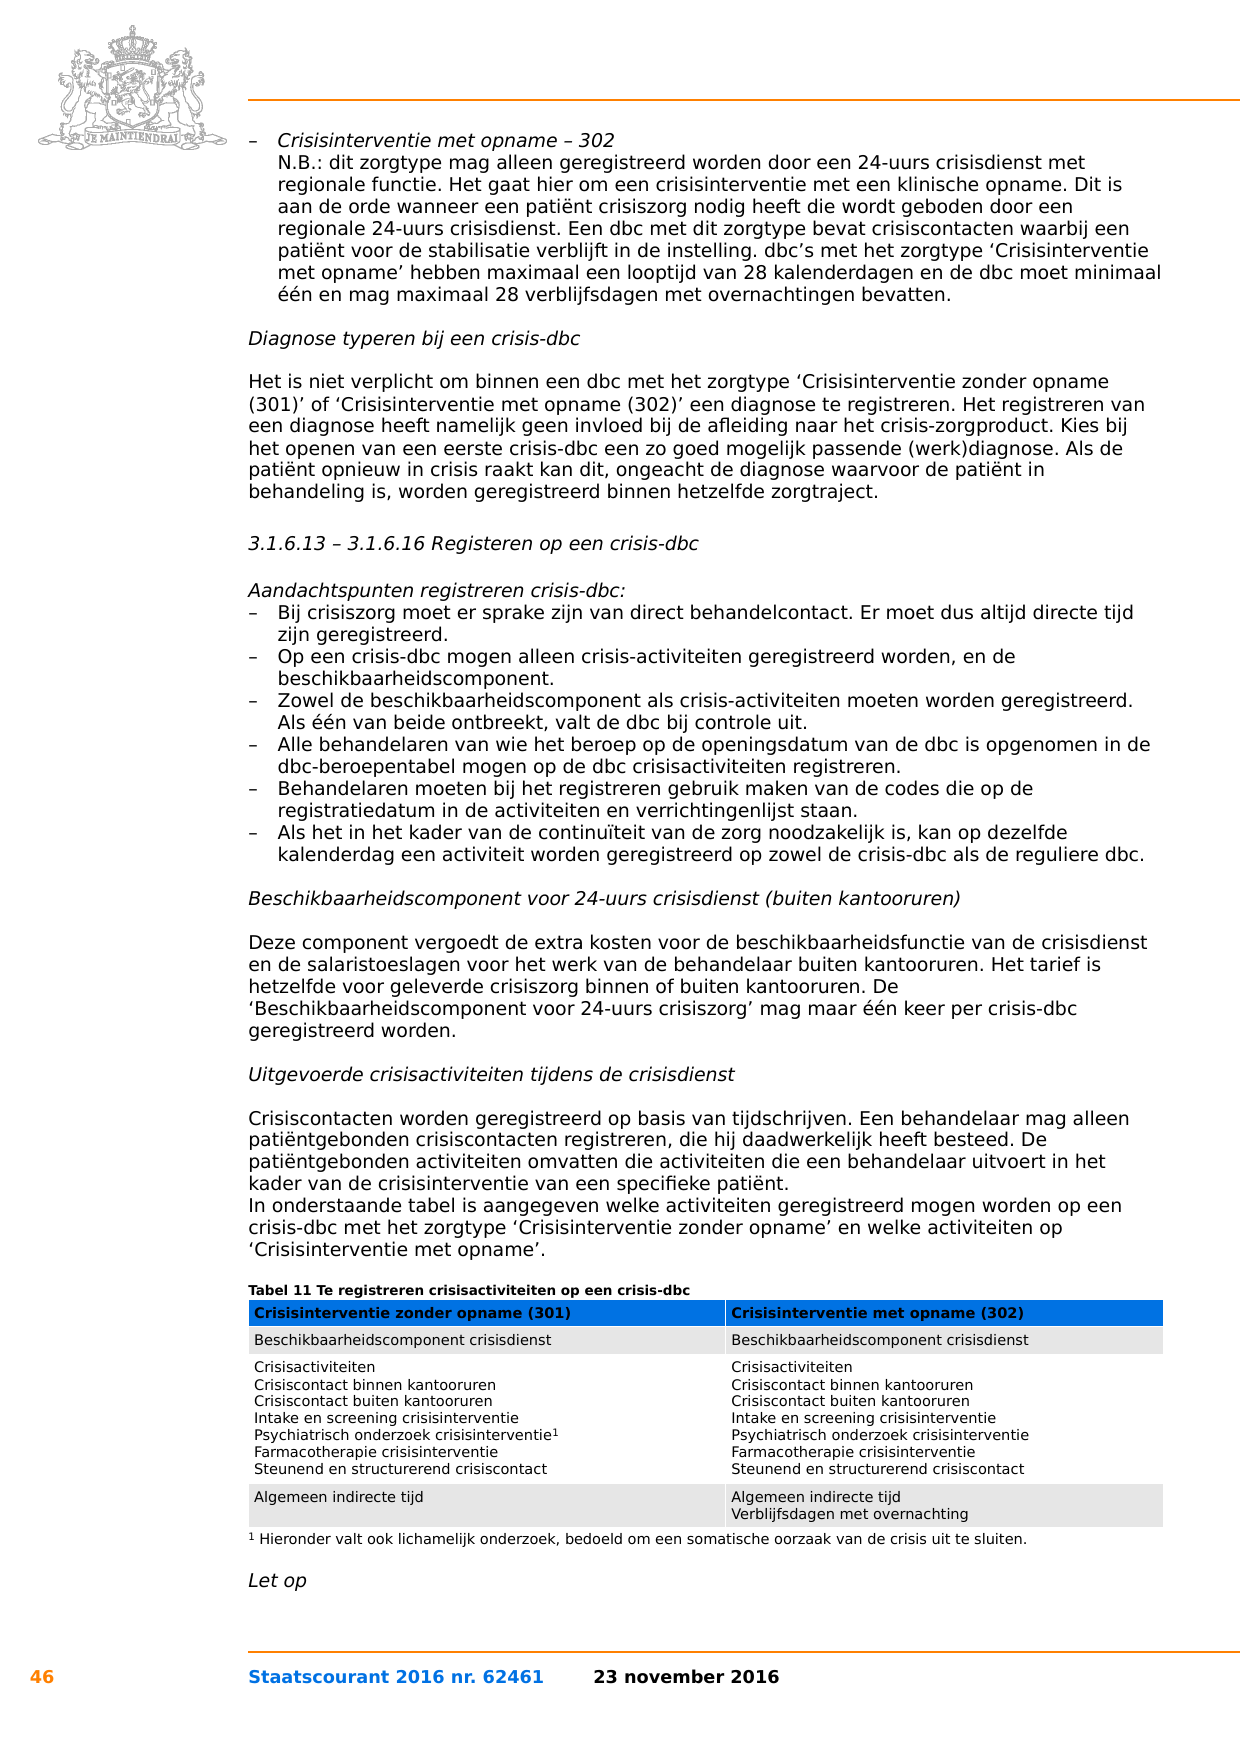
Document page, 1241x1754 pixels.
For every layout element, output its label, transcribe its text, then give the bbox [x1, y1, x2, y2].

table_cell Algemeen indirecte tijd [249, 1484, 725, 1527]
table_cell Crisisactiviteiten Crisiscontact binnen kantooruren Crisiscontact buiten kantooruren Intake en screening crisisinterventie Psychiatrisch onderzoek crisisinterventie Farmacotherapie crisisinterventie Steunend en structurerend crisiscontact [726, 1355, 1163, 1483]
subtitle 3.1.6.13 – 3.1.6.16 Registeren op een crisis-dbc [248, 533, 1163, 555]
table_cell Crisisinterventie met opname (302) [726, 1300, 1163, 1326]
text – Crisisinterventie met opname – 302 [248, 130, 1163, 152]
table_cell Algemeen indirecte tijd Verblijfsdagen met overnachting [726, 1484, 1163, 1527]
subtitle Uitgevoerde crisisactiviteiten tijdens de crisisdienst [248, 1063, 1163, 1086]
text Crisiscontacten worden geregistreerd op basis van tijdschrijven. Een behandelaar mag alleen patiëntgebonden crisiscontacten registreren, die hij daadwerkelijk heeft besteed. De patiëntgebonden activiteiten omvatten die activiteiten die een behandelaar uitvoert in het kader van de crisisinterventie van een specifieke patiënt. [248, 1107, 1163, 1195]
text Het is niet verplicht om binnen een dbc met het zorgtype ‘Crisisinterventie zonder opname (301)’ of ‘Crisisinterventie met opname (302)’ een diagnose te registreren. Het registreren van een diagnose heeft namelijk geen invloed bij de afleiding naar het crisis-zorgproduct. Kies bij het openen van een eerste crisis-dbc een zo goed mogelijk passende (werk)diagnose. Als de patiënt opnieuw in crisis raakt kan dit, ongeacht de diagnose waarvoor de patiënt in behandeling is, worden geregistreerd binnen hetzelfde zorgtraject. [248, 371, 1163, 503]
text Let op [248, 1570, 1163, 1592]
text N.B.: dit zorgtype mag alleen geregistreerd worden door een 24-uurs crisisdienst met regionale functie. Het gaat hier om een crisisinterventie met een klinische opname. Dit is aan de orde wanneer een patiënt crisiszorg nodig heeft die wordt geboden door een regionale 24-uurs crisisdienst. Een dbc met dit zorgtype bevat crisiscontacten waarbij een patiënt voor de stabilisatie verblijft in de instelling. dbc’s met het zorgtype ‘Crisisinterventie met opname’ hebben maximaal een looptijd van 28 kalenderdagen en de dbc moet minimaal één en mag maximaal 28 verblijfsdagen met overnachtingen bevatten. [277, 152, 1163, 306]
subtitle Diagnose typeren bij een crisis-dbc [248, 328, 1163, 349]
table_cell Crisisinterventie zonder opname (301) [249, 1300, 725, 1326]
text Deze component vergoedt de extra kosten voor de beschikbaarheidsfunctie van de crisisdienst en de salaristoeslagen voor het werk van de behandelaar buiten kantooruren. Het tarief is hetzelfde voor geleverde crisiszorg binnen of buiten kantooruren. De ‘Beschikbaarheidscomponent voor 24-uurs crisiszorg’ mag maar één keer per crisis-dbc geregistreerd worden. [248, 932, 1163, 1042]
table_header Tabel 11 Te registreren crisisactiviteiten op een crisis-dbc [248, 1283, 1163, 1299]
subtitle Aandachtspunten registreren crisis-dbc: [248, 580, 1163, 602]
table_cell 1 Hieronder valt ook lichamelijk onderzoek, bedoeld om een somatische oorzaak van de crisis uit te sluiten. [248, 1528, 1163, 1548]
text – Als het in het kader van de continuïteit van de zorg noodzakelijk is, kan op dezelfde kalenderdag een activiteit worden geregistreerd op zowel de crisis-dbc als de reguliere dbc. [248, 822, 1163, 866]
text – Bij crisiszorg moet er sprake zijn van direct behandelcontact. Er moet dus altijd directe tijd zijn geregistreerd. [248, 602, 1163, 646]
table_cell Crisisactiviteiten Crisiscontact binnen kantooruren Crisiscontact buiten kantooruren Intake en screening crisisinterventie Psychiatrisch onderzoek crisisinterventie1 Farmacotherapie crisisinterventie Steunend en structurerend crisiscontact [249, 1355, 725, 1483]
text In onderstaande tabel is aangegeven welke activiteiten geregistreerd mogen worden op een crisis-dbc met het zorgtype ‘Crisisinterventie zonder opname’ en welke activiteiten op ‘Crisisinterventie met opname’. [248, 1195, 1163, 1261]
subtitle Beschikbaarheidscomponent voor 24-uurs crisisdienst (buiten kantooruren) [248, 888, 1163, 910]
table_cell Beschikbaarheidscomponent crisisdienst [726, 1327, 1163, 1354]
picture [38, 25, 227, 150]
text – Alle behandelaren van wie het beroep op de openingsdatum van de dbc is opgenomen in de dbc-beroepentabel mogen op de dbc crisisactiviteiten registreren. [248, 734, 1163, 778]
text – Op een crisis-dbc mogen alleen crisis-activiteiten geregistreerd worden, en de beschikbaarheidscomponent. [248, 646, 1163, 690]
text – Behandelaren moeten bij het registreren gebruik maken van de codes die op de registratiedatum in de activiteiten en verrichtingenlijst staan. [248, 778, 1163, 822]
table_cell Beschikbaarheidscomponent crisisdienst [249, 1327, 725, 1354]
text – Zowel de beschikbaarheidscomponent als crisis-activiteiten moeten worden geregistreerd. Als één van beide ontbreekt, valt de dbc bij controle uit. [248, 690, 1163, 734]
